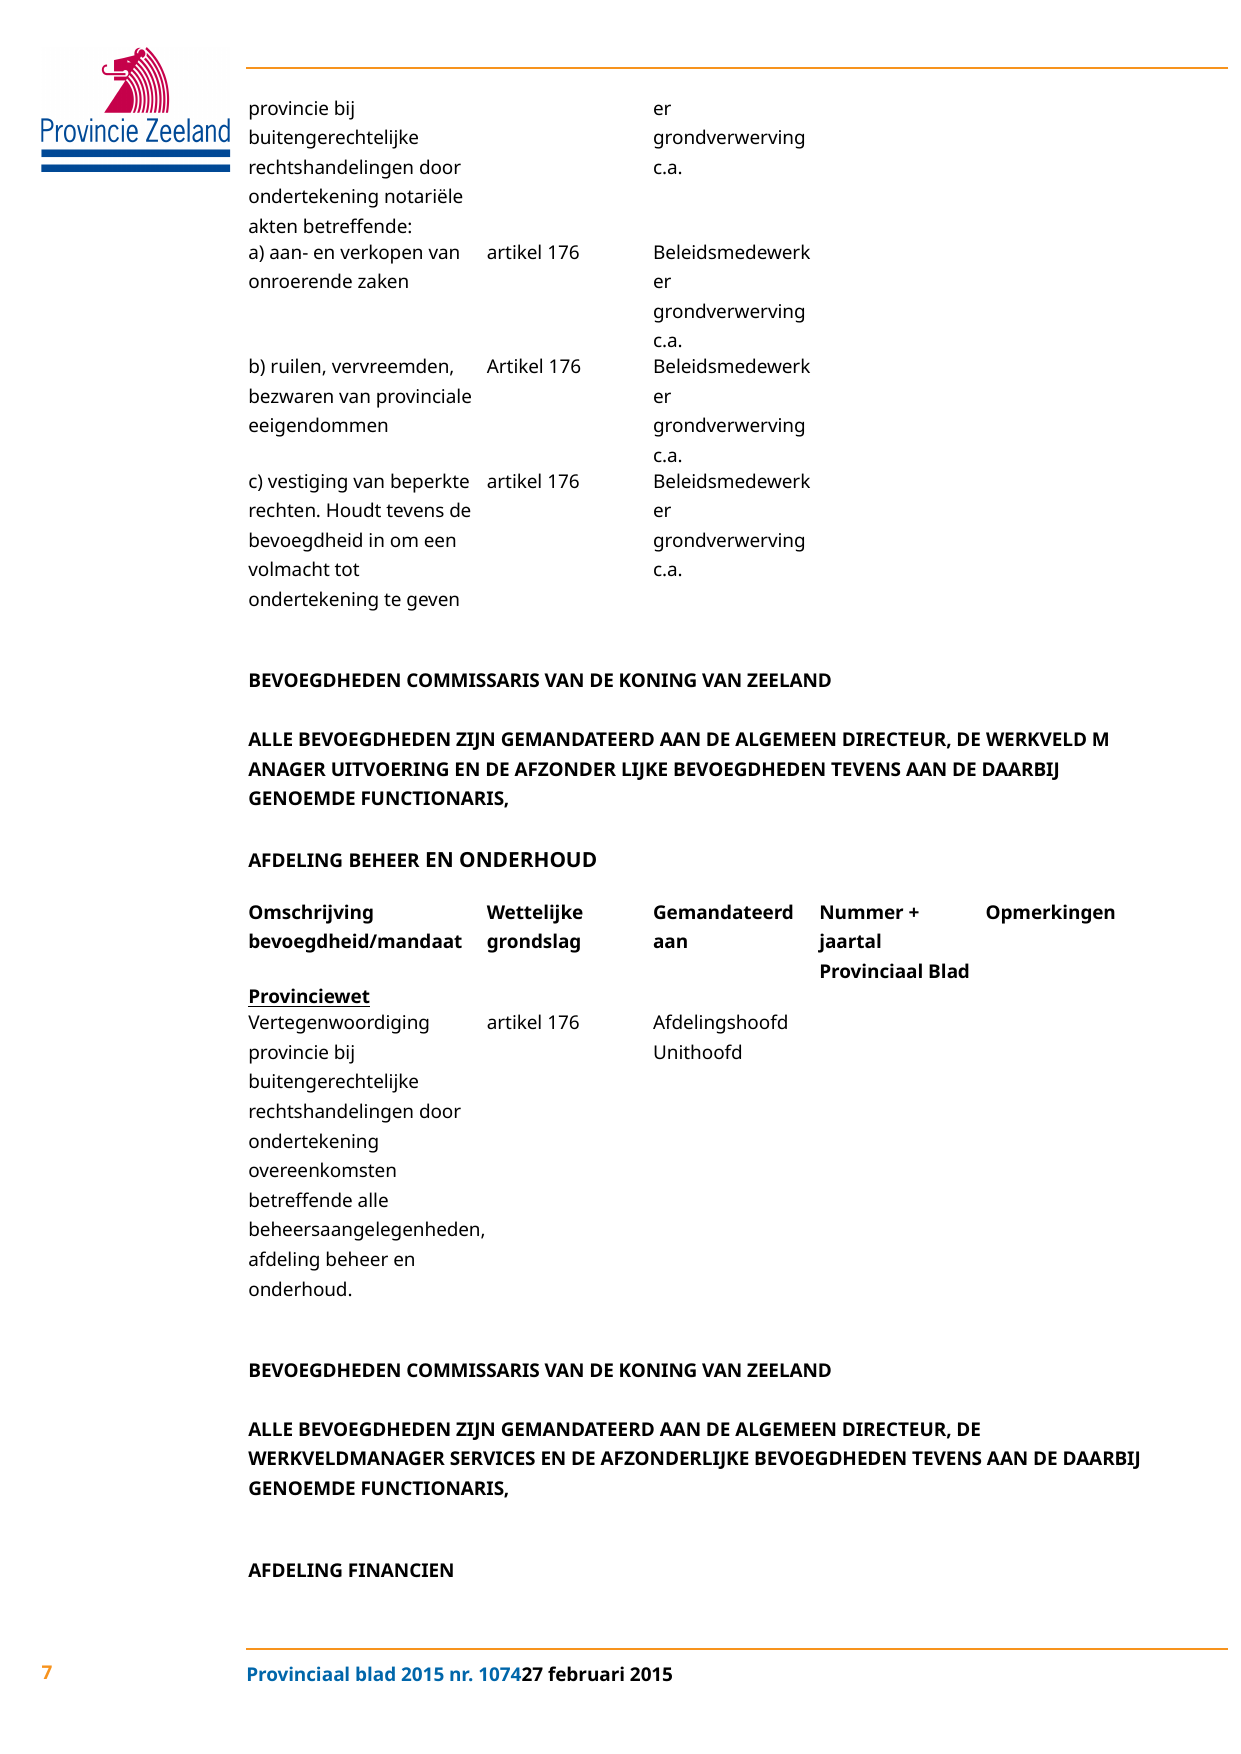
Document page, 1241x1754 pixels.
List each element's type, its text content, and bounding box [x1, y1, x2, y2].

table_header Wettelijke grondslag [487, 899, 653, 984]
table_cell [819, 984, 985, 1009]
table_cell Vertegenwoordiging provincie bij buitengerechtelijke rechtshandelingen door ondertekening overeenkomsten betreffende alle beheersaangelegenheden, afdeling beheer en onderhoud. [248, 1010, 487, 1301]
table_cell [819, 239, 985, 353]
text AFDELING FINANCIEN [248, 1555, 1152, 1583]
text ALLE BEVOEGDHEDEN ZIJN GEMANDATEERD AAN DE ALGEMEEN DIRECTEUR, DE WERKVELD M ANAGER UITVOERING EN DE AFZONDER LIJKE BEVOEGDHEDEN TEVENS AAN DE DAARBIJ GENOEMDE FUNCTIONARIS, [248, 726, 1152, 811]
table_cell artikel 176 [487, 468, 653, 612]
table_cell [819, 353, 985, 468]
table_cell Beleidsmedewerker grondverwerving c.a. [653, 239, 819, 353]
table_cell [819, 468, 985, 612]
table_header Opmerkingen [985, 899, 1152, 984]
table_header Gemandateerd aan [653, 899, 819, 984]
table_cell er grondverwerving c.a. [653, 95, 819, 239]
table_cell [487, 984, 653, 1009]
table_cell Beleidsmedewerker grondverwerving c.a. [653, 353, 819, 468]
table_cell provincie bij buitengerechtelijke rechtshandelingen door ondertekening notariële akten betreffende: [248, 95, 487, 239]
table_cell [985, 984, 1152, 1009]
table_cell artikel 176 [487, 1010, 653, 1301]
table_cell [819, 1010, 985, 1301]
table_cell [985, 468, 1152, 612]
text BEVOEGDHEDEN COMMISSARIS VAN DE KONING VAN ZEELAND [248, 667, 1152, 693]
table_cell Provinciewet [248, 984, 487, 1009]
table_cell [653, 984, 819, 1009]
table_cell c) vestiging van beperkte rechten. Houdt tevens de bevoegdheid in om een volmacht tot ondertekening te geven [248, 468, 487, 612]
table_cell Artikel 176 [487, 353, 653, 468]
text ALLE BEVOEGDHEDEN ZIJN GEMANDATEERD AAN DE ALGEMEEN DIRECTEUR, DE WERKVELDMANAGER SERVICES EN DE AFZONDERLIJKE BEVOEGDHEDEN TEVENS AAN DE DAARBIJ GENOEMDE FUNCTIONARIS, [248, 1416, 1152, 1501]
table_cell [985, 95, 1152, 239]
text BEVOEGDHEDEN COMMISSARIS VAN DE KONING VAN ZEELAND [248, 1357, 1152, 1382]
table_header Nummer + jaartal Provinciaal Blad [819, 899, 985, 984]
table_cell artikel 176 [487, 239, 653, 353]
table_cell a) aan- en verkopen van onroerende zaken [248, 239, 487, 353]
table_cell b) ruilen, vervreemden, bezwaren van provinciale eeigendommen [248, 353, 487, 468]
table_cell [985, 353, 1152, 468]
table_cell [985, 1010, 1152, 1301]
table_cell [487, 95, 653, 239]
table_cell [985, 239, 1152, 353]
text AFDELING BEHEER EN ONDERHOUD [248, 845, 1152, 873]
table_header Omschrijving bevoegdheid/mandaat [248, 899, 487, 984]
table_cell Beleidsmedewerker grondverwerving c.a. [653, 468, 819, 612]
table_cell Afdelingshoofd Unithoofd [653, 1010, 819, 1301]
table_cell [819, 95, 985, 239]
picture [41, 47, 231, 172]
